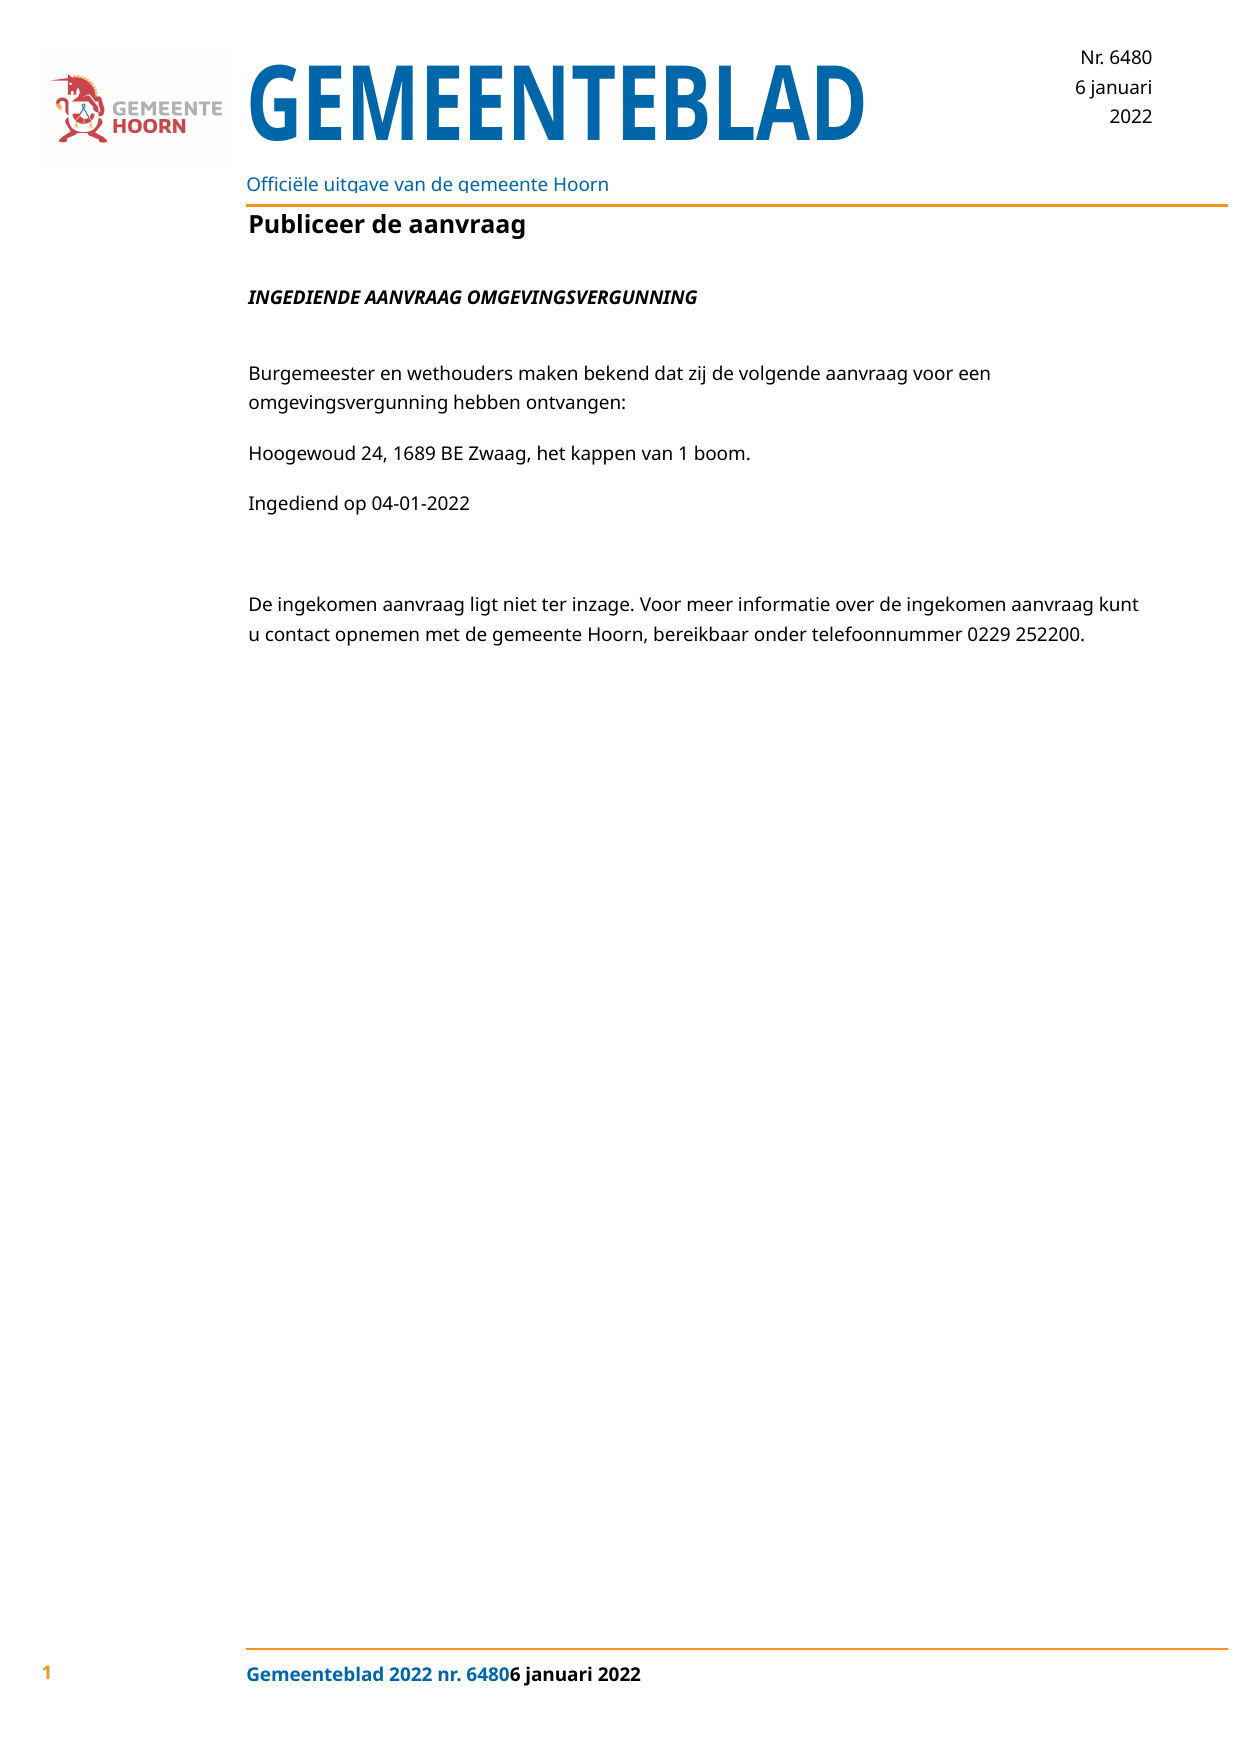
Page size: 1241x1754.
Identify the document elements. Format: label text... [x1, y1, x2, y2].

text Burgemeester en wethouders maken bekend dat zij de volgende aanvraag voor een omgevingsvergunning hebben ontvangen: [248, 360, 1152, 415]
text Hoogewoud 24, 1689 BE Zwaag, het kappen van 1 boom. [248, 440, 1152, 466]
text INGEDIENDE AANVRAAG OMGEVINGSVERGUNNING [248, 284, 1152, 309]
text Ingediend op 04-01-2022 [248, 490, 1152, 516]
text De ingekomen aanvraag ligt niet ter inzage. Voor meer informatie over de ingekomen aanvraag kunt u contact opnemen met de gemeente Hoorn, bereikbaar onder telefoonnummer 0229 252200. [248, 591, 1152, 647]
picture [41, 47, 231, 172]
text Publiceer de aanvraag [248, 207, 1152, 241]
